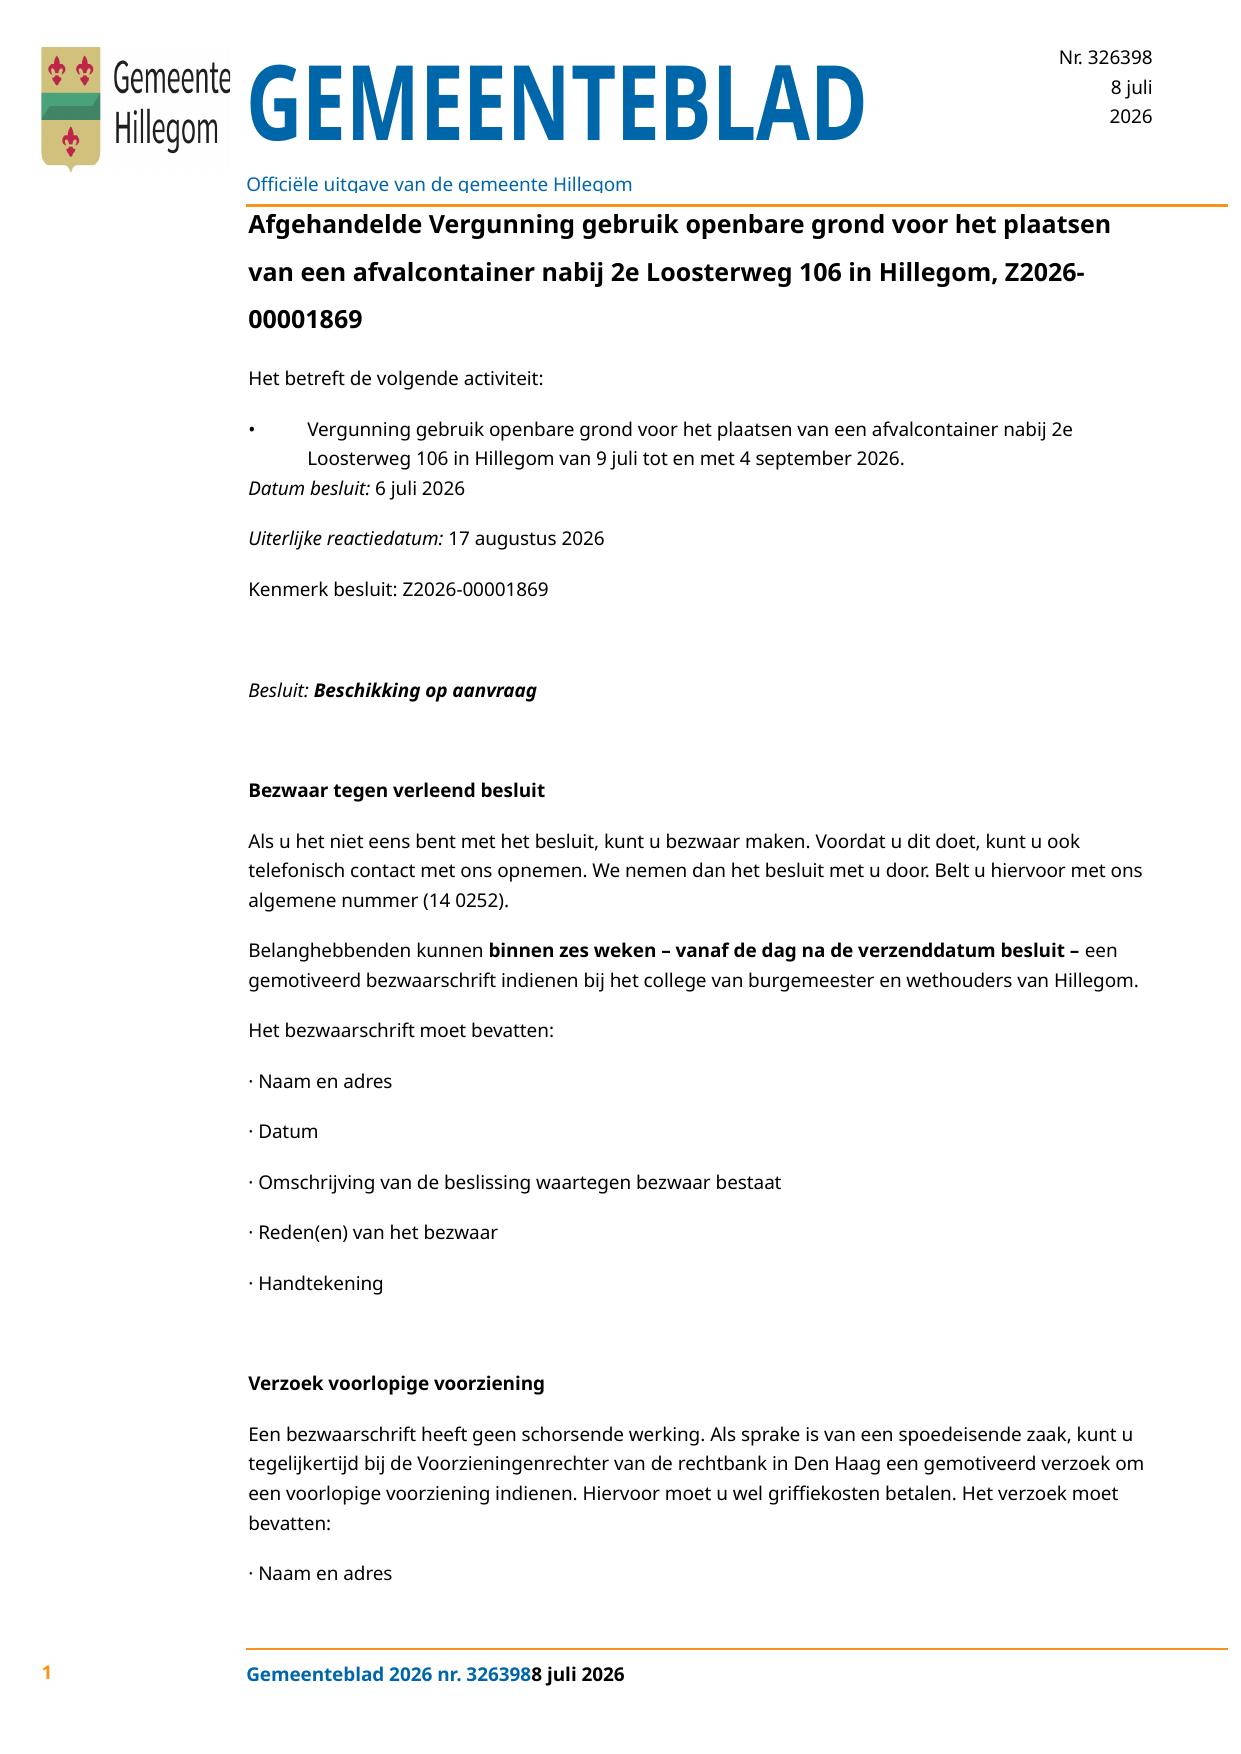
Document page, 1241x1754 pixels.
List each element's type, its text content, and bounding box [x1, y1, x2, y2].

text Het bezwaarschrift moet bevatten: [248, 1018, 1152, 1043]
picture [41, 47, 231, 172]
text · Naam en adres [248, 1068, 1152, 1094]
text Een bezwaarschrift heeft geen schorsende werking. Als sprake is van een spoedeisende zaak, kunt u tegelijkertijd bij de Voorzieningenrechter van de rechtbank in Den Haag een gemotiveerd verzoek om een voorlopige voorziening indienen. Hiervoor moet u wel griffiekosten betalen. Het verzoek moet bevatten: [248, 1421, 1152, 1535]
text Belanghebbenden kunnen binnen zes weken – vanaf de dag na de verzenddatum besluit – een gemotiveerd bezwaarschrift indienen bij het college van burgemeester en wethouders van Hillegom. [248, 938, 1152, 993]
text · Omschrijving van de beslissing waartegen bezwaar bestaat [248, 1169, 1152, 1194]
text Uiterlijke reactiedatum: 17 augustus 2026 [248, 526, 1152, 551]
text Het betreft de volgende activiteit: [248, 366, 1152, 391]
text Datum besluit: 6 juli 2026 [248, 475, 1152, 501]
text Afgehandelde Vergunning gebruik openbare grond voor het plaatsen van een afvalcontainer nabij 2e Loosterweg 106 in Hillegom, Z2026-00001869 [248, 207, 1152, 336]
text Kenmerk besluit: Z2026-00001869 [248, 576, 1152, 602]
text Als u het niet eens bent met het besluit, kunt u bezwaar maken. Voordat u dit doet, kunt u ook telefonisch contact met ons opnemen. We nemen dan het besluit met u door. Belt u hiervoor met ons algemene nummer (14 0252). [248, 828, 1152, 913]
text Besluit: Beschikking op aanvraag [248, 677, 1152, 702]
text · Naam en adres [248, 1560, 1152, 1586]
text · Datum [248, 1118, 1152, 1144]
text Verzoek voorlopige voorziening [248, 1371, 1152, 1396]
text · Reden(en) van het bezwaar [248, 1219, 1152, 1245]
list Vergunning gebruik openbare grond voor het plaatsen van een afvalcontainer nabij 2e Loosterweg 106 in Hillegom van 9 juli tot en met 4 september 2026. [248, 416, 1152, 471]
text Bezwaar tegen verleend besluit [248, 778, 1152, 803]
text · Handtekening [248, 1270, 1152, 1295]
